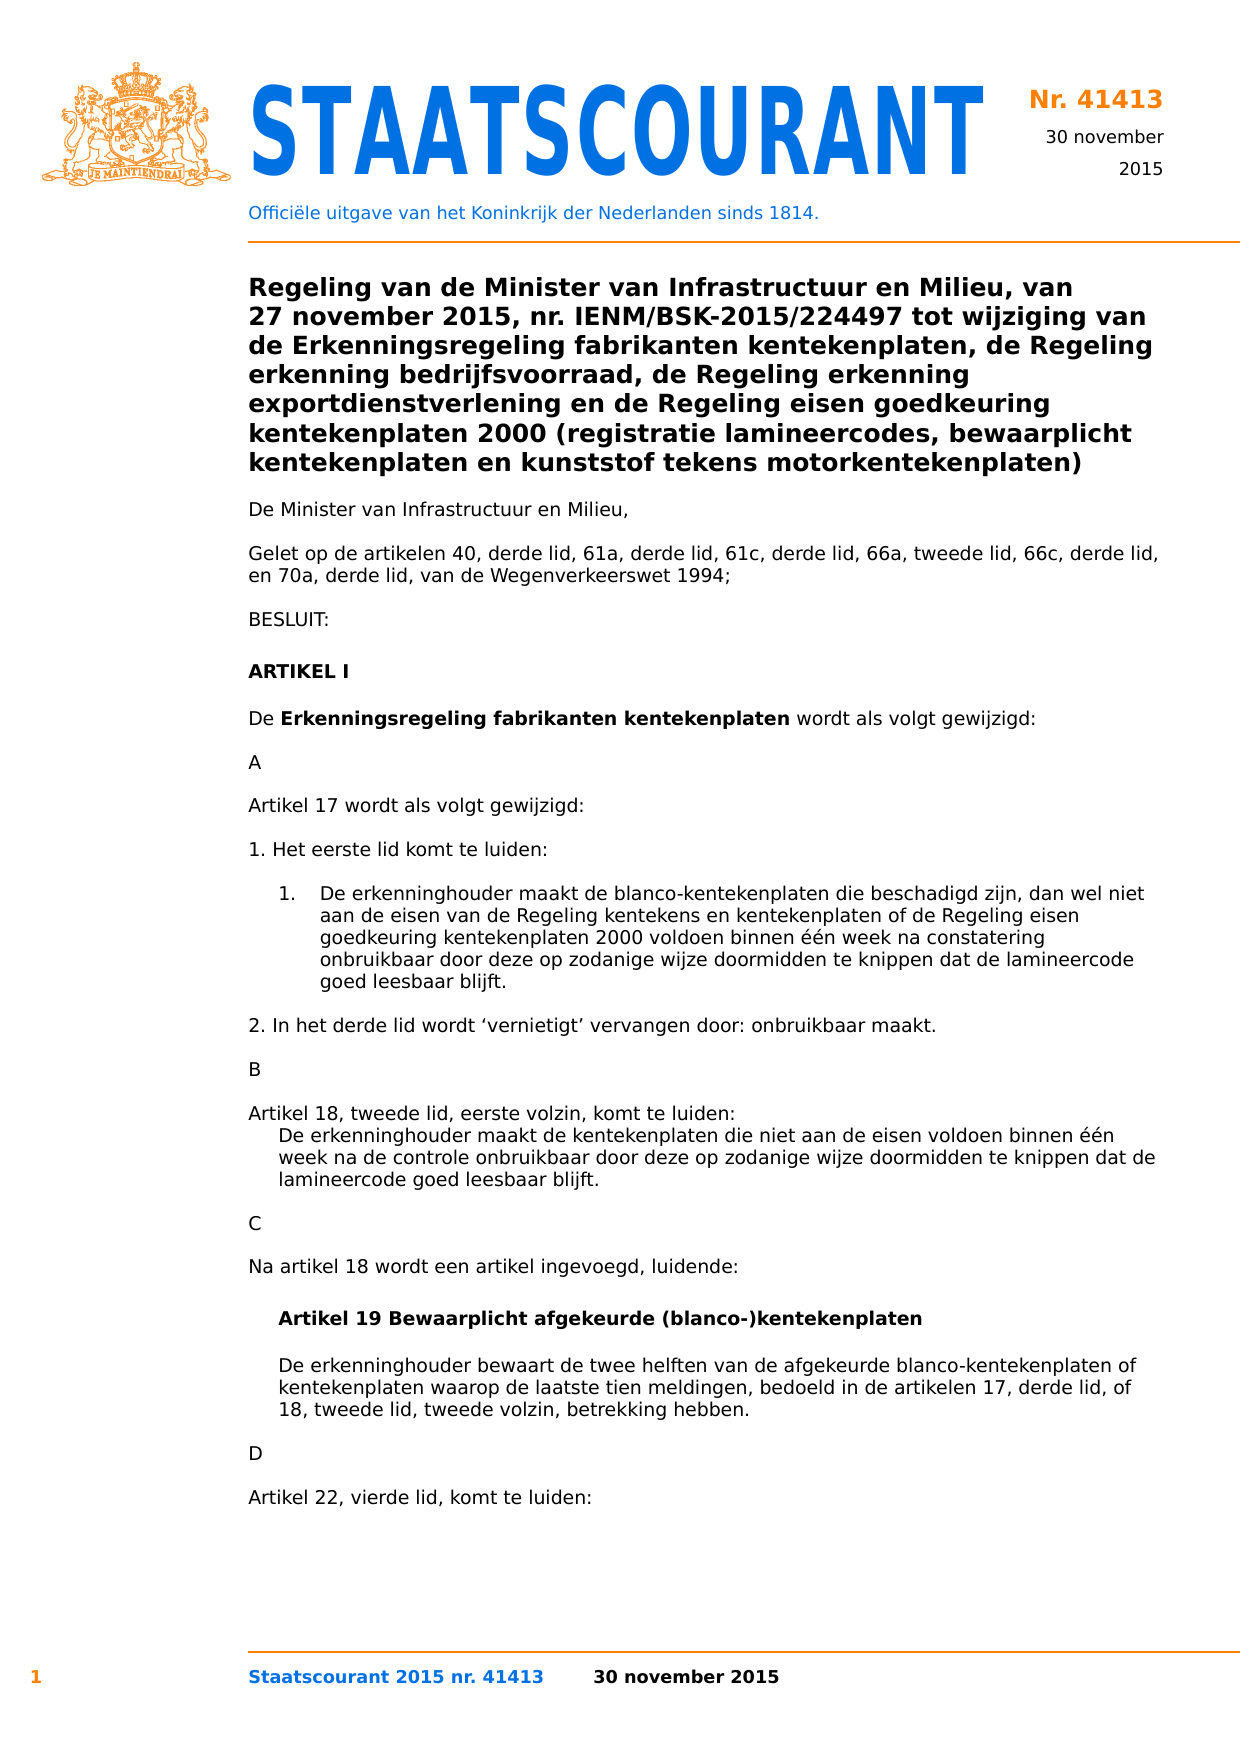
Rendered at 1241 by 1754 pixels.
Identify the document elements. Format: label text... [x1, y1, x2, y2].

table_cell 30 november [998, 121, 1240, 153]
table_header STAATSCOURANT [248, 62, 998, 203]
subtitle Artikel 19 Bewaarplicht afgekeurde (blanco-)kentekenplaten [278, 1308, 1163, 1330]
text Artikel 18, tweede lid, eerste volzin, komt te luiden: [248, 1103, 1163, 1124]
text 2. In het derde lid wordt ‘vernietigt’ vervangen door: onbruikbaar maakt. [248, 1015, 1163, 1037]
text D [248, 1443, 1163, 1465]
table_cell Officiële uitgave van het Koninkrijk der Nederlanden sinds 1814. [248, 203, 1240, 241]
text De Minister van Infrastructuur en Milieu, [248, 499, 1163, 521]
table_header [25, 62, 248, 241]
text A [248, 752, 1163, 773]
subtitle Regeling van de Minister van Infrastructuur en Milieu, van 27 november 2015, nr. IENM/BSK-2015/224497 tot wijziging van de Erkenningsregeling fabrikanten kentekenplaten, de Regeling erkenning bedrijfsvoorraad, de Regeling erkenning exportdienstverlening en de Regeling eisen goedkeuring kentekenplaten 2000 (registratie lamineercodes, bewaarplicht kentekenplaten en kunststof tekens motorkentekenplaten) [248, 273, 1163, 477]
text De erkenninghouder maakt de kentekenplaten die niet aan de eisen voldoen binnen één week na de controle onbruikbaar door deze op zodanige wijze doormidden te knippen dat de lamineercode goed leesbaar blijft. [278, 1124, 1163, 1191]
picture [41, 62, 231, 186]
text Artikel 22, vierde lid, komt te luiden: [248, 1487, 1163, 1509]
text BESLUIT: [248, 609, 1163, 631]
text Na artikel 18 wordt een artikel ingevoegd, luidende: [248, 1256, 1163, 1278]
text 1. De erkenninghouder maakt de blanco-kentekenplaten die beschadigd zijn, dan wel niet aan de eisen van de Regeling kentekens en kentekenplaten of de Regeling eisen goedkeuring kentekenplaten 2000 voldoen binnen één week na constatering onbruikbaar door deze op zodanige wijze doormidden te knippen dat de lamineercode goed leesbaar blijft. [278, 883, 1163, 993]
text De erkenninghouder bewaart de twee helften van de afgekeurde blanco-kentekenplaten of kentekenplaten waarop de laatste tien meldingen, bedoeld in de artikelen 17, derde lid, of 18, tweede lid, tweede volzin, betrekking hebben. [278, 1355, 1163, 1421]
text 1. Het eerste lid komt te luiden: [248, 839, 1163, 861]
text Artikel 17 wordt als volgt gewijzigd: [248, 795, 1163, 817]
subtitle ARTIKEL I [248, 661, 1163, 683]
text De Erkenningsregeling fabrikanten kentekenplaten wordt als volgt gewijzigd: [248, 708, 1163, 730]
text Gelet op de artikelen 40, derde lid, 61a, derde lid, 61c, derde lid, 66a, tweede lid, 66c, derde lid, en 70a, derde lid, van de Wegenverkeerswet 1994; [248, 543, 1163, 587]
text C [248, 1212, 1163, 1234]
table_header Nr. 41413 [998, 62, 1240, 121]
text B [248, 1059, 1163, 1081]
table_cell 2015 [998, 153, 1240, 203]
